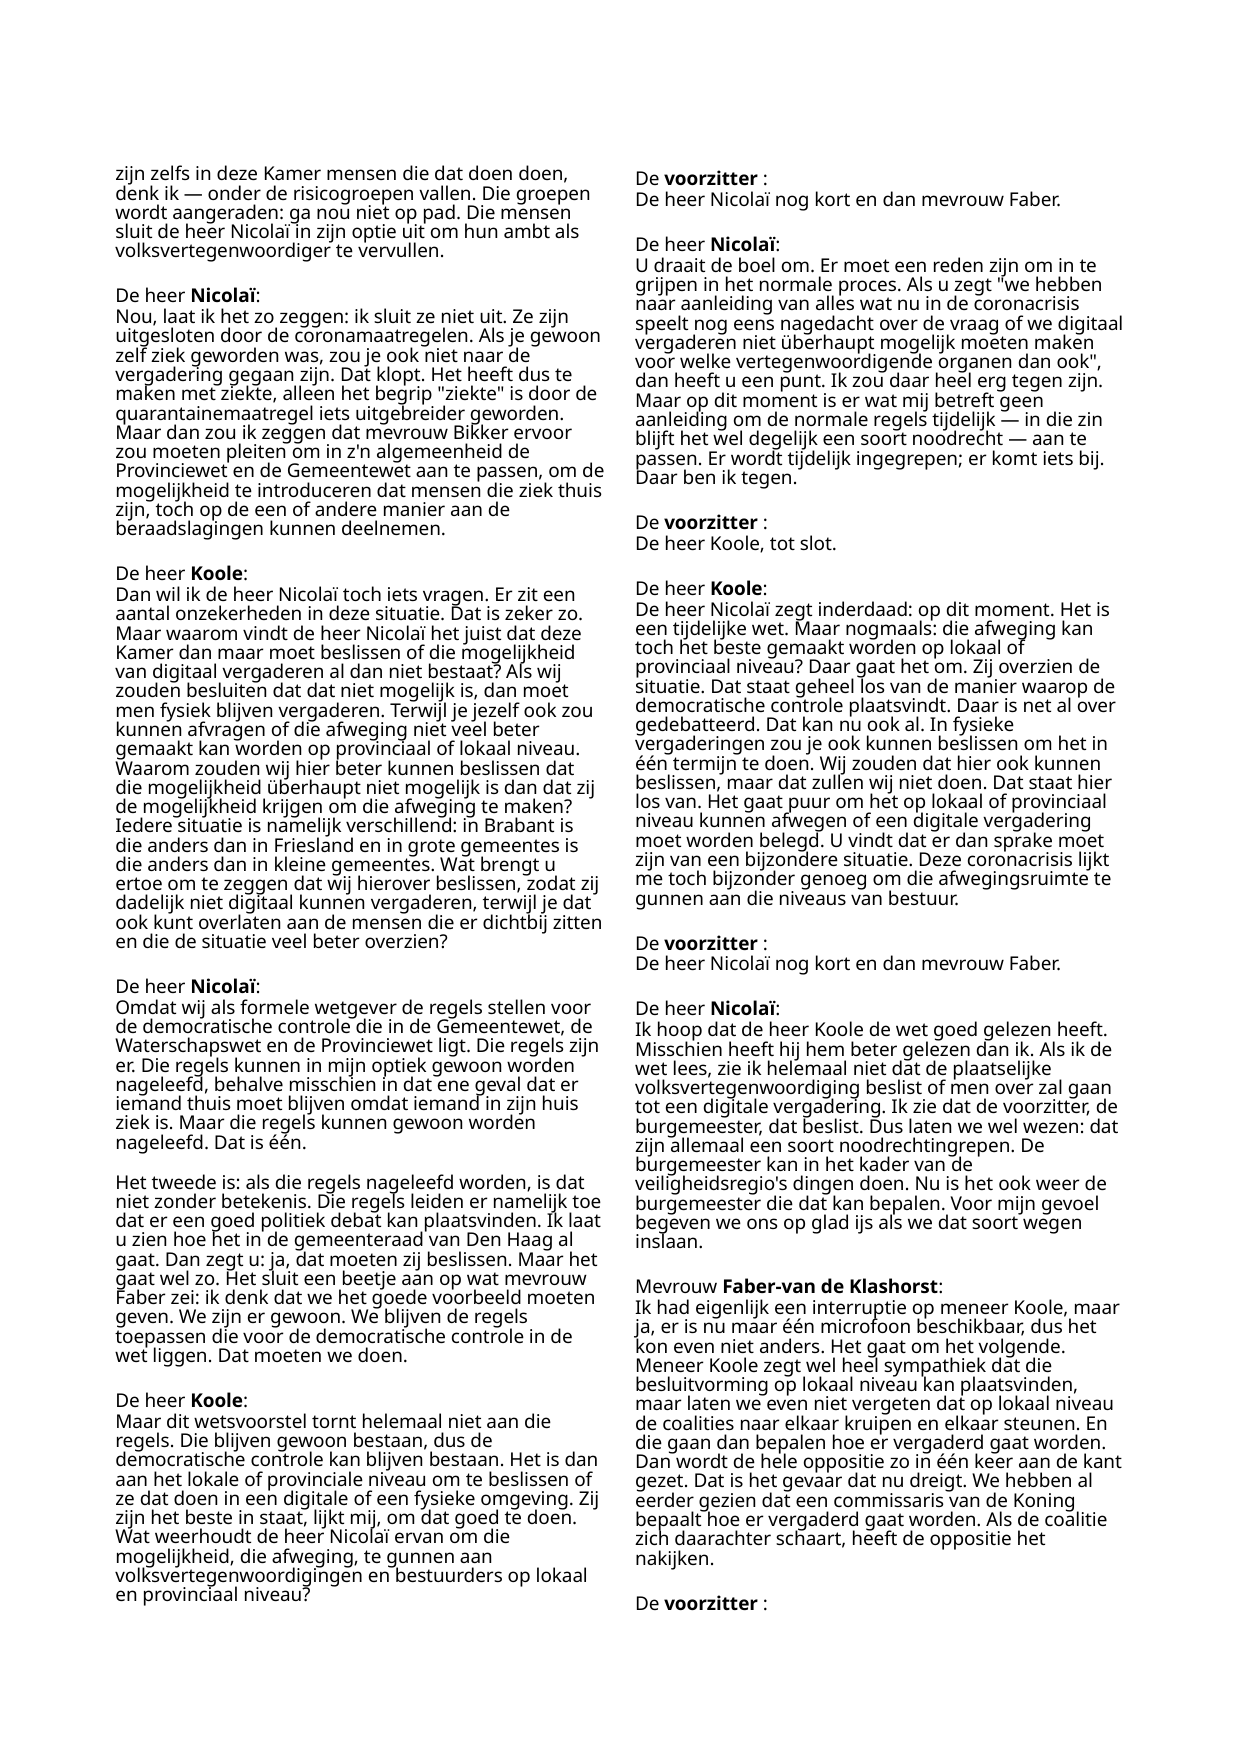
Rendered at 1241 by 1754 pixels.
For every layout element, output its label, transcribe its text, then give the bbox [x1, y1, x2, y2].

text De heer Nicolaï nog kort en dan mevrouw Faber. [635, 955, 1125, 975]
text De heer Nicolaï zegt inderdaad: op dit moment. Het is een tijdelijke wet. Maar nogmaals: die afweging kan toch het beste gemaakt worden op lokaal of provinciaal niveau? Daar gaat het om. Zij overzien de situatie. Dat staat geheel los van de manier waarop de democratische controle plaatsvindt. Daar is net al over gedebatteerd. Dat kan nu ook al. In fysieke vergaderingen zou je ook kunnen beslissen om het in één termijn te doen. Wij zouden dat hier ook kunnen beslissen, maar dat zullen wij niet doen. Dat staat hier los van. Het gaat puur om het op lokaal of provinciaal niveau kunnen afwegen of een digitale vergadering moet worden belegd. U vindt dat er dan sprake moet zijn van een bijzondere situatie. Deze coronacrisis lijkt me toch bijzonder genoeg om die afwegingsruimte te gunnen aan die niveaus van bestuur. [635, 601, 1125, 909]
text De heer Koole: [635, 575, 1125, 601]
text De heer Nicolaï: [115, 282, 605, 308]
text De heer Koole: [115, 560, 605, 586]
text De voorzitter : [635, 930, 1125, 955]
text Dan wil ik de heer Nicolaï toch iets vragen. Er zit een aantal onzekerheden in deze situatie. Dat is zeker zo. Maar waarom vindt de heer Nicolaï het juist dat deze Kamer dan maar moet beslissen of die mogelijkheid van digitaal vergaderen al dan niet bestaat? Als wij zouden besluiten dat dat niet mogelijk is, dan moet men fysiek blijven vergaderen. Terwijl je jezelf ook zou kunnen afvragen of die afweging niet veel beter gemaakt kan worden op provinciaal of lokaal niveau. Waarom zouden wij hier beter kunnen beslissen dat die mogelijkheid überhaupt niet mogelijk is dan dat zij de mogelijkheid krijgen om die afweging te maken? Iedere situatie is namelijk verschillend: in Brabant is die anders dan in Friesland en in grote gemeentes is die anders dan in kleine gemeentes. Wat brengt u ertoe om te zeggen dat wij hierover beslissen, zodat zij dadelijk niet digitaal kunnen vergaderen, terwijl je dat ook kunt overlaten aan de mensen die er dichtbij zitten en die de situatie veel beter overzien? [115, 586, 605, 952]
text De heer Nicolaï: [115, 973, 605, 999]
text Het tweede is: als die regels nageleefd worden, is dat niet zonder betekenis. Die regels leiden er namelijk toe dat er een goed politiek debat kan plaatsvinden. Ik laat u zien hoe het in de gemeenteraad van Den Haag al gaat. Dan zegt u: ja, dat moeten zij beslissen. Maar het gaat wel zo. Het sluit een beetje aan op wat mevrouw Faber zei: ik denk dat we het goede voorbeeld moeten geven. We zijn er gewoon. We blijven de regels toepassen die voor de democratische controle in de wet liggen. Dat moeten we doen. [115, 1174, 605, 1366]
text De voorzitter : [635, 165, 1125, 191]
text De voorzitter : [635, 1590, 1125, 1615]
text Omdat wij als formele wetgever de regels stellen voor de democratische controle die in de Gemeentewet, de Waterschapswet en de Provinciewet ligt. Die regels zijn er. Die regels kunnen in mijn optiek gewoon worden nageleefd, behalve misschien in dat ene geval dat er iemand thuis moet blijven omdat iemand in zijn huis ziek is. Maar die regels kunnen gewoon worden nageleefd. Dat is één. [115, 999, 605, 1153]
text Ik had eigenlijk een interruptie op meneer Koole, maar ja, er is nu maar één microfoon beschikbaar, dus het kon even niet anders. Het gaat om het volgende. Meneer Koole zegt wel heel sympathiek dat die besluitvorming op lokaal niveau kan plaatsvinden, maar laten we even niet vergeten dat op lokaal niveau de coalities naar elkaar kruipen en elkaar steunen. En die gaan dan bepalen hoe er vergaderd gaat worden. Dan wordt de hele oppositie zo in één keer aan de kant gezet. Dat is het gevaar dat nu dreigt. We hebben al eerder gezien dat een commissaris van de Koning bepaalt hoe er vergaderd gaat worden. Als de coalitie zich daarachter schaart, heeft de oppositie het nakijken. [635, 1299, 1125, 1569]
text De heer Nicolaï: [635, 996, 1125, 1021]
text De heer Koole: [115, 1387, 605, 1413]
text zijn zelfs in deze Kamer mensen die dat doen doen, denk ik — onder de risicogroepen vallen. Die groepen wordt aangeraden: ga nou niet op pad. Die mensen sluit de heer Nicolaï in zijn optie uit om hun ambt als volksvertegenwoordiger te vervullen. [115, 165, 605, 262]
text Ik hoop dat de heer Koole de wet goed gelezen heeft. Misschien heeft hij hem beter gelezen dan ik. Als ik de wet lees, zie ik helemaal niet dat de plaatselijke volksvertegenwoordiging beslist of men over zal gaan tot een digitale vergadering. Ik zie dat de voorzitter, de burgemeester, dat beslist. Dus laten we wel wezen: dat zijn allemaal een soort noodrechtingrepen. De burgemeester kan in het kader van de veiligheidsregio's dingen doen. Nu is het ook weer de burgemeester die dat kan bepalen. Voor mijn gevoel begeven we ons op glad ijs als we dat soort wegen inslaan. [635, 1021, 1125, 1252]
text De heer Koole, tot slot. [635, 535, 1125, 554]
text U draait de boel om. Er moet een reden zijn om in te grijpen in het normale proces. Als u zegt "we hebben naar aanleiding van alles wat nu in de coronacrisis speelt nog eens nagedacht over de vraag of we digitaal vergaderen niet überhaupt mogelijk moeten maken voor welke vertegenwoordigende organen dan ook", dan heeft u een punt. Ik zou daar heel erg tegen zijn. Maar op dit moment is er wat mij betreft geen aanleiding om de normale regels tijdelijk — in die zin blijft het wel degelijk een soort noodrecht — aan te passen. Er wordt tijdelijk ingegrepen; er komt iets bij. Daar ben ik tegen. [635, 257, 1125, 488]
text De heer Nicolaï: [635, 231, 1125, 257]
text Maar dit wetsvoorstel tornt helemaal niet aan die regels. Die blijven gewoon bestaan, dus de democratische controle kan blijven bestaan. Het is dan aan het lokale of provinciale niveau om te beslissen of ze dat doen in een digitale of een fysieke omgeving. Zij zijn het beste in staat, lijkt mij, om dat goed te doen. Wat weerhoudt de heer Nicolaï ervan om die mogelijkheid, die afweging, te gunnen aan volksvertegenwoordigingen en bestuurders op lokaal en provinciaal niveau? [115, 1413, 605, 1606]
text De voorzitter : [635, 509, 1125, 535]
text De heer Nicolaï nog kort en dan mevrouw Faber. [635, 191, 1125, 210]
text Mevrouw Faber-van de Klashorst: [635, 1273, 1125, 1299]
text Nou, laat ik het zo zeggen: ik sluit ze niet uit. Ze zijn uitgesloten door de coronamaatregelen. Als je gewoon zelf ziek geworden was, zou je ook niet naar de vergadering gegaan zijn. Dat klopt. Het heeft dus te maken met ziekte, alleen het begrip "ziekte" is door de quarantainemaatregel iets uitgebreider geworden. Maar dan zou ik zeggen dat mevrouw Bikker ervoor zou moeten pleiten om in z'n algemeenheid de Provinciewet en de Gemeentewet aan te passen, om de mogelijkheid te introduceren dat mensen die ziek thuis zijn, toch op de een of andere manier aan de beraadslagingen kunnen deelnemen. [115, 308, 605, 539]
